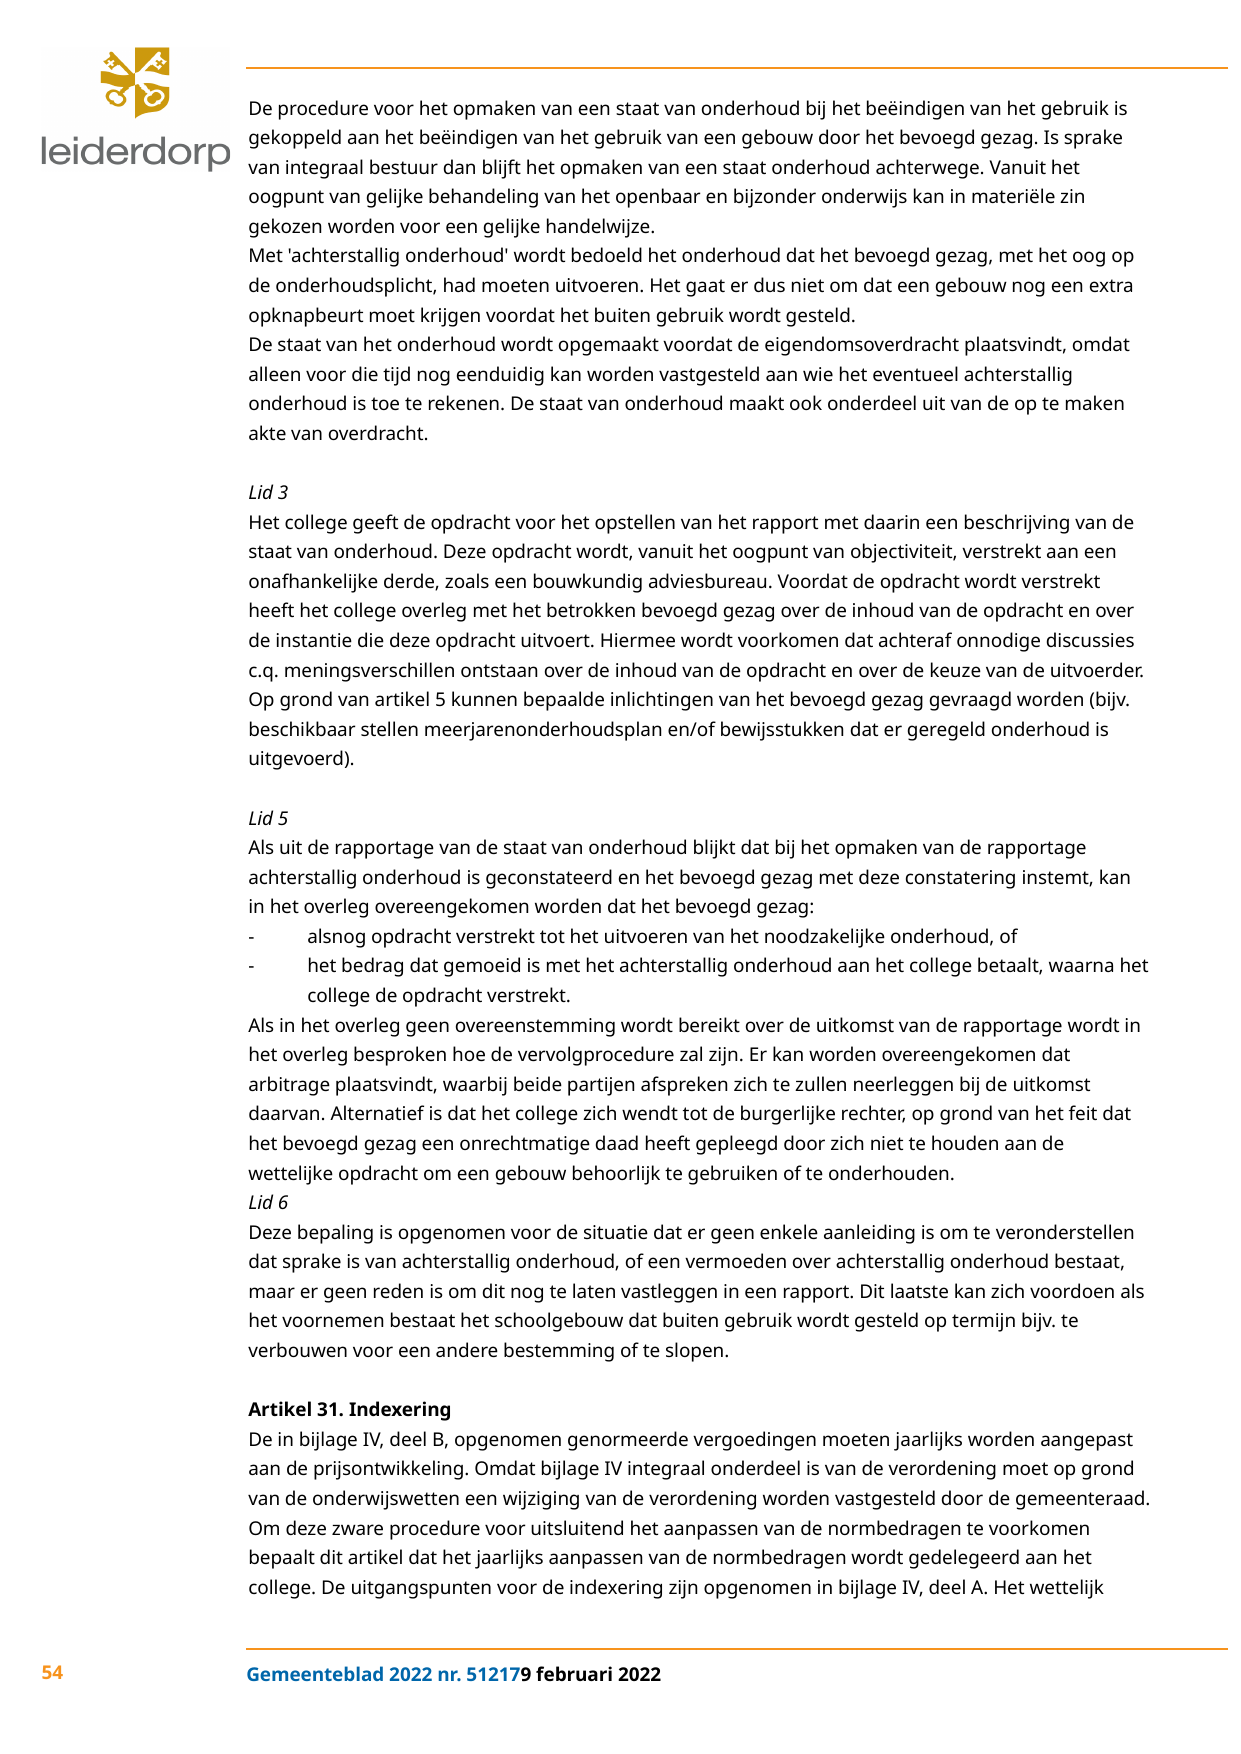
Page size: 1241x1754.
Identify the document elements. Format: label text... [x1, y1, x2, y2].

text Lid 5 [248, 805, 1152, 831]
text De in bijlage IV, deel B, opgenomen genormeerde vergoedingen moeten jaarlijks worden aangepast aan de prijsontwikkeling. Omdat bijlage IV integraal onderdeel is van de verordening moet op grond van de onderwijswetten een wijziging van de verordening worden vastgesteld door de gemeenteraad. Om deze zware procedure voor uitsluitend het aanpassen van de normbedragen te voorkomen bepaalt dit artikel dat het jaarlijks aanpassen van de normbedragen wordt gedelegeerd aan het college. De uitgangspunten voor de indexering zijn opgenomen in bijlage IV, deel A. Het wettelijk [248, 1426, 1152, 1600]
text Deze bepaling is opgenomen voor de situatie dat er geen enkele aanleiding is om te veronderstellen dat sprake is van achterstallig onderhoud, of een vermoeden over achterstallig onderhoud bestaat, maar er geen reden is om dit nog te laten vastleggen in een rapport. Dit laatste kan zich voordoen als het voornemen bestaat het schoolgebouw dat buiten gebruik wordt gesteld op termijn bijv. te verbouwen voor een andere bestemming of te slopen. [248, 1219, 1152, 1363]
list het bedrag dat gemoeid is met het achterstallig onderhoud aan het college betaalt, waarna het college de opdracht verstrekt. [248, 953, 1152, 1008]
list alsnog opdracht verstrekt tot het uitvoeren van het noodzakelijke onderhoud, of [248, 923, 1152, 949]
text Lid 6 [248, 1189, 1152, 1215]
picture [41, 47, 231, 172]
text Lid 3 [248, 479, 1152, 505]
text Artikel 31. Indexering [248, 1396, 1152, 1422]
text Met 'achterstallig onderhoud' wordt bedoeld het onderhoud dat het bevoegd gezag, met het oog op de onderhoudsplicht, had moeten uitvoeren. Het gaat er dus niet om dat een gebouw nog een extra opknapbeurt moet krijgen voordat het buiten gebruik wordt gesteld. [248, 243, 1152, 328]
text De staat van het onderhoud wordt opgemaakt voordat de eigendomsoverdracht plaatsvindt, omdat alleen voor die tijd nog eenduidig kan worden vastgesteld aan wie het eventueel achterstallig onderhoud is toe te rekenen. De staat van onderhoud maakt ook onderdeel uit van de op te maken akte van overdracht. [248, 331, 1152, 446]
text De procedure voor het opmaken van een staat van onderhoud bij het beëindigen van het gebruik is gekoppeld aan het beëindigen van het gebruik van een gebouw door het bevoegd gezag. Is sprake van integraal bestuur dan blijft het opmaken van een staat onderhoud achterwege. Vanuit het oogpunt van gelijke behandeling van het openbaar en bijzonder onderwijs kan in materiële zin gekozen worden voor een gelijke handelwijze. [248, 95, 1152, 239]
text Als in het overleg geen overeenstemming wordt bereikt over de uitkomst van de rapportage wordt in het overleg besproken hoe de vervolgprocedure zal zijn. Er kan worden overeengekomen dat arbitrage plaatsvindt, waarbij beide partijen afspreken zich te zullen neerleggen bij de uitkomst daarvan. Alternatief is dat het college zich wendt tot de burgerlijke rechter, op grond van het feit dat het bevoegd gezag een onrechtmatige daad heeft gepleegd door zich niet te houden aan de wettelijke opdracht om een gebouw behoorlijk te gebruiken of te onderhouden. [248, 1012, 1152, 1186]
text Het college geeft de opdracht voor het opstellen van het rapport met daarin een beschrijving van de staat van onderhoud. Deze opdracht wordt, vanuit het oogpunt van objectiviteit, verstrekt aan een onafhankelijke derde, zoals een bouwkundig adviesbureau. Voordat de opdracht wordt verstrekt heeft het college overleg met het betrokken bevoegd gezag over de inhoud van de opdracht en over de instantie die deze opdracht uitvoert. Hiermee wordt voorkomen dat achteraf onnodige discussies c.q. meningsverschillen ontstaan over de inhoud van de opdracht en over de keuze van de uitvoerder. Op grond van artikel 5 kunnen bepaalde inlichtingen van het bevoegd gezag gevraagd worden (bijv. beschikbaar stellen meerjarenonderhoudsplan en/of bewijsstukken dat er geregeld onderhoud is uitgevoerd). [248, 509, 1152, 771]
text Als uit de rapportage van de staat van onderhoud blijkt dat bij het opmaken van de rapportage achterstallig onderhoud is geconstateerd en het bevoegd gezag met deze constatering instemt, kan in het overleg overeengekomen worden dat het bevoegd gezag: [248, 834, 1152, 919]
